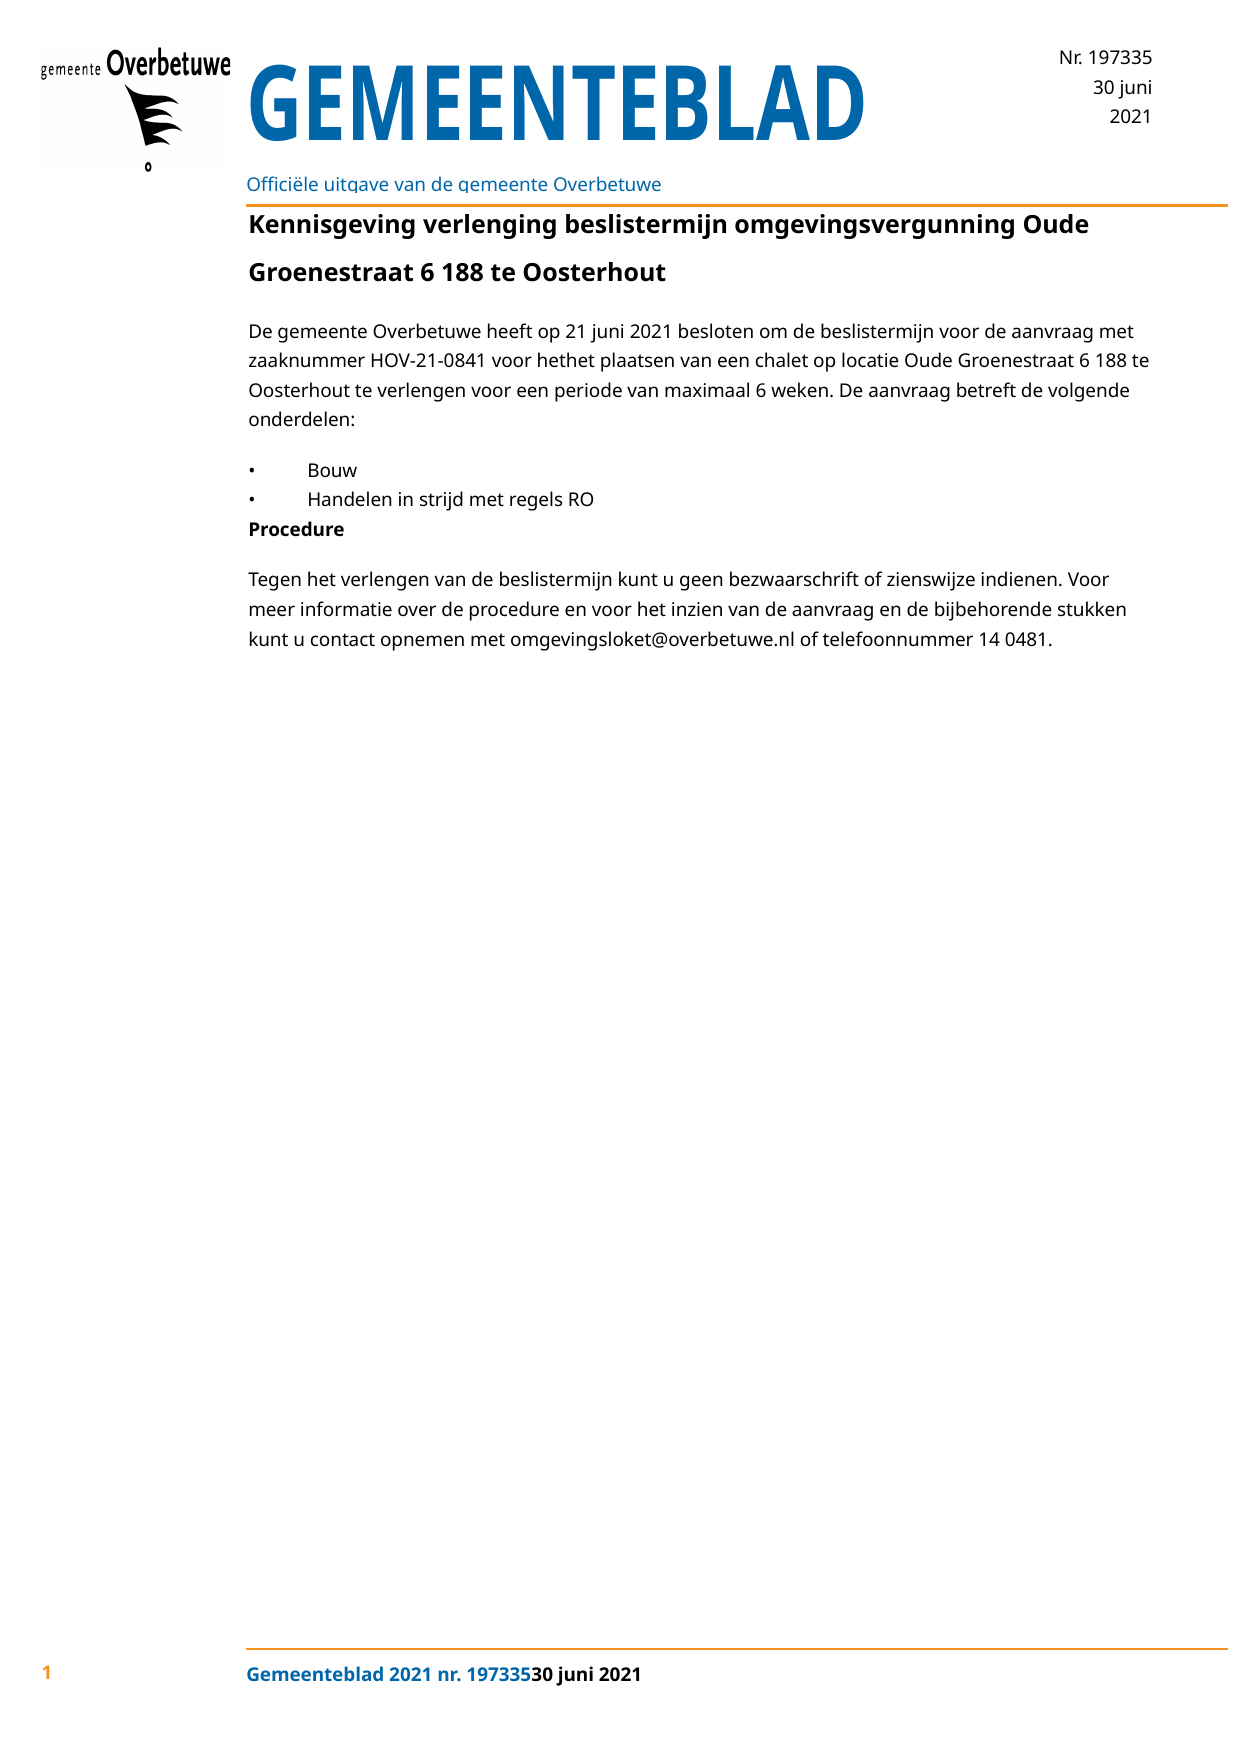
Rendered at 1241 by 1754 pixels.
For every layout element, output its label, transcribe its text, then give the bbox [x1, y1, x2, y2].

picture [41, 47, 231, 172]
text De gemeente Overbetuwe heeft op 21 juni 2021 besloten om de beslistermijn voor de aanvraag met zaaknummer HOV-21-0841 voor hethet plaatsen van een chalet op locatie Oude Groenestraat 6 188 te Oosterhout te verlengen voor een periode van maximaal 6 weken. De aanvraag betreft de volgende onderdelen: [248, 318, 1152, 432]
list Bouw [248, 457, 1152, 483]
text Tegen het verlengen van de beslistermijn kunt u geen bezwaarschrift of zienswijze indienen. Voor meer informatie over de procedure en voor het inzien van de aanvraag en de bijbehorende stukken kunt u contact opnemen met omgevingsloket@overbetuwe.nl of telefoonnummer 14 0481. [248, 567, 1152, 652]
text Kennisgeving verlenging beslistermijn omgevingsvergunning Oude Groenestraat 6 188 te Oosterhout [248, 207, 1152, 288]
text Procedure [248, 516, 1152, 542]
list Handelen in strijd met regels RO [248, 487, 1152, 512]
